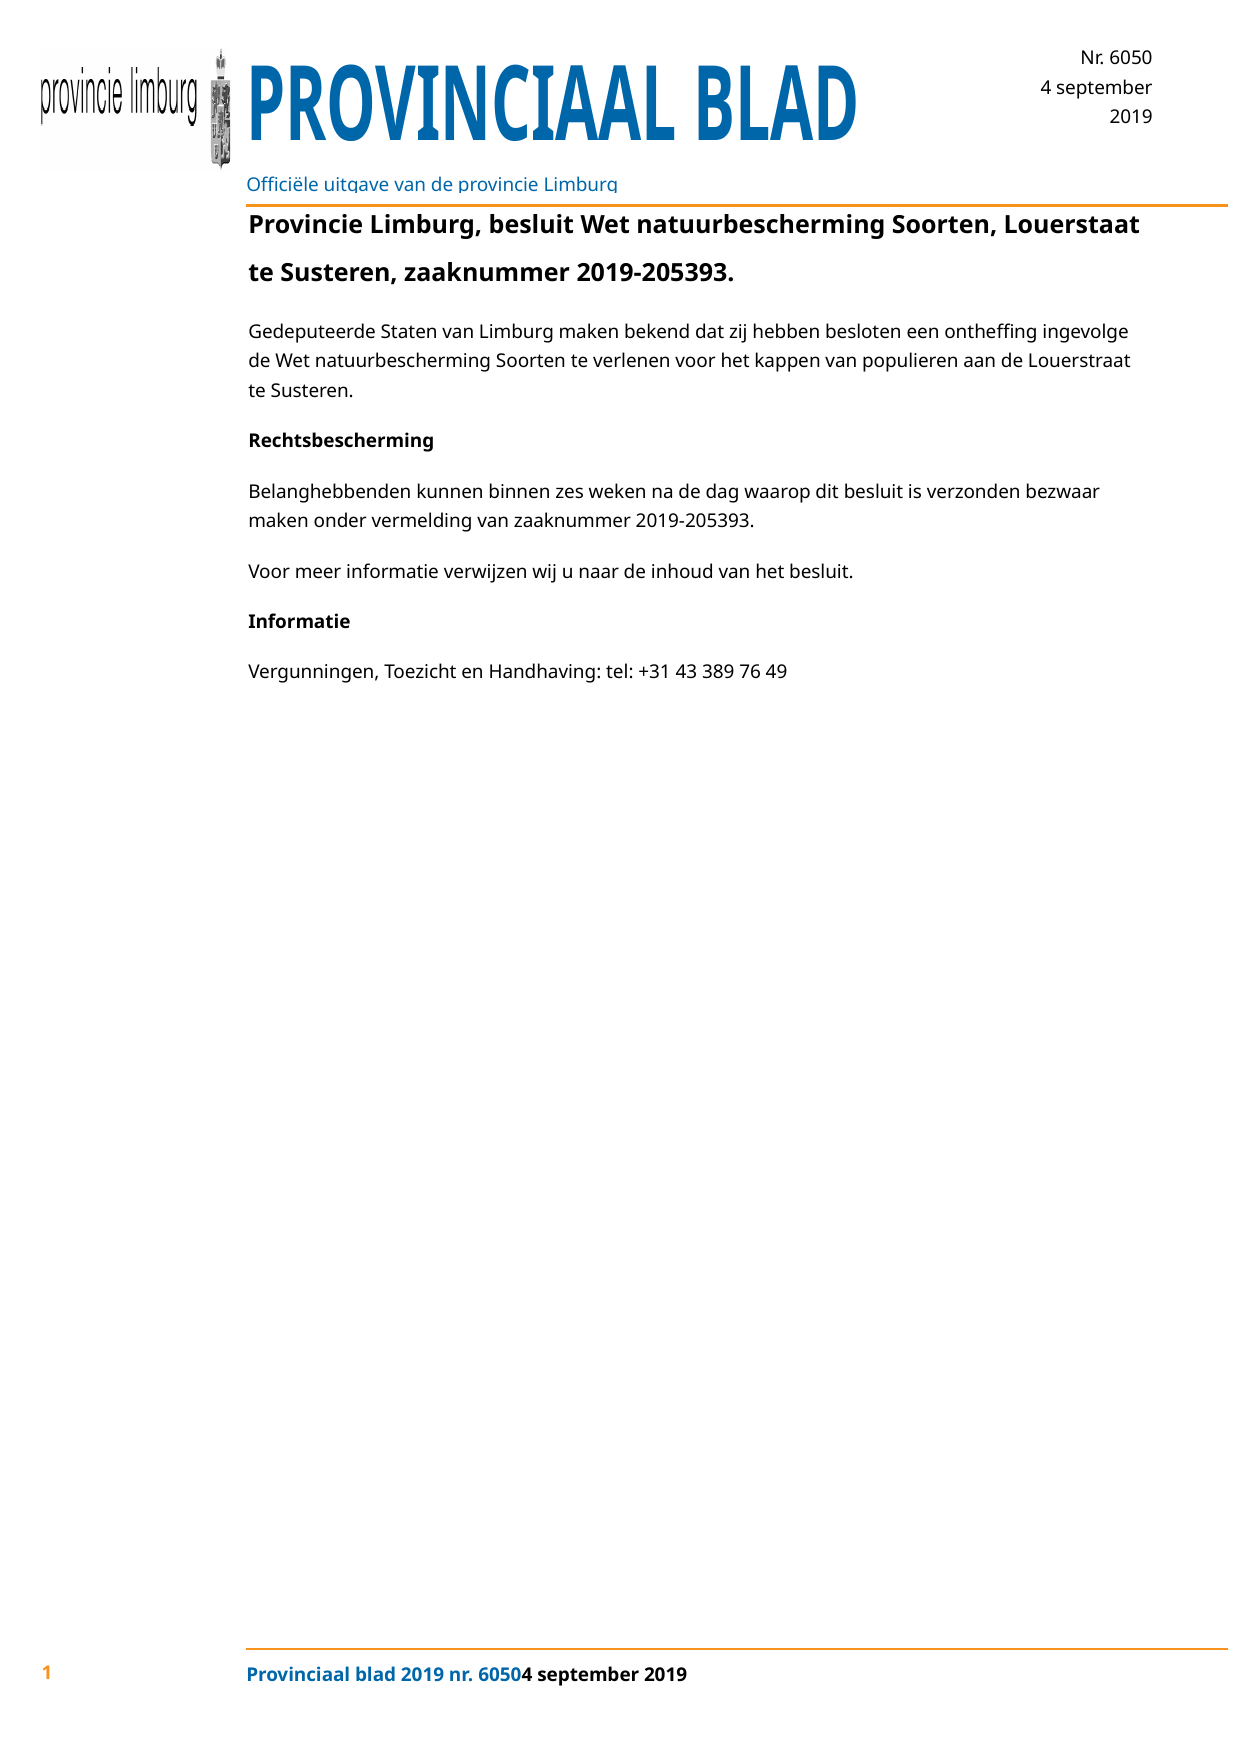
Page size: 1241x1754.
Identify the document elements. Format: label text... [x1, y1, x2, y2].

text Voor meer informatie verwijzen wij u naar de inhoud van het besluit. [248, 558, 1152, 584]
text Gedeputeerde Staten van Limburg maken bekend dat zij hebben besloten een ontheffing ingevolge de Wet natuurbescherming Soorten te verlenen voor het kappen van populieren aan de Louerstraat te Susteren. [248, 318, 1152, 403]
text Informatie [248, 608, 1152, 634]
text Belanghebbenden kunnen binnen zes weken na de dag waarop dit besluit is verzonden bezwaar maken onder vermelding van zaaknummer 2019-205393. [248, 478, 1152, 533]
text Provincie Limburg, besluit Wet natuurbescherming Soorten, Louerstaat te Susteren, zaaknummer 2019-205393. [248, 207, 1152, 288]
text Rechtsbescherming [248, 427, 1152, 453]
picture [41, 47, 231, 172]
text Vergunningen, Toezicht en Handhaving: tel: +31 43 389 76 49 [248, 659, 1152, 684]
